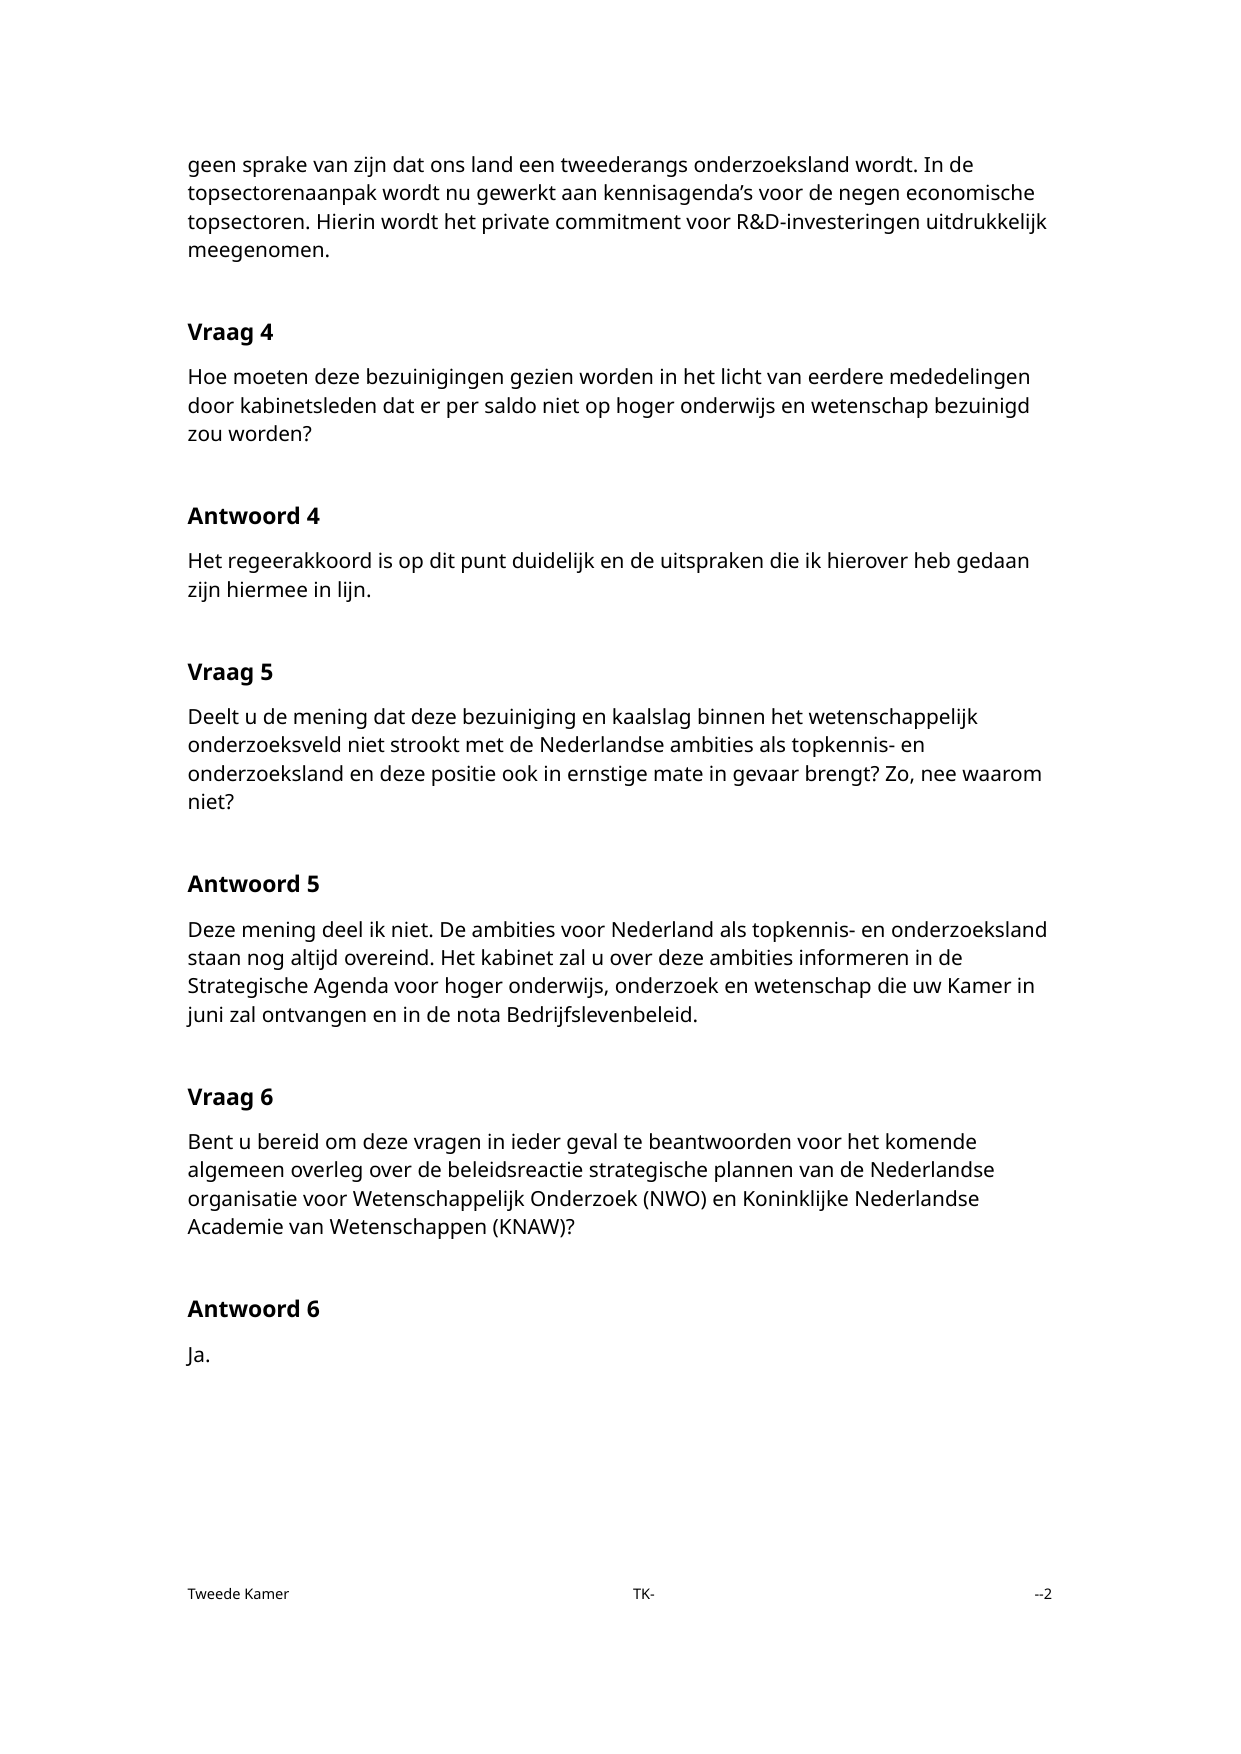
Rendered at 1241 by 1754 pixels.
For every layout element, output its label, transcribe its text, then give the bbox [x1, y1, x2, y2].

text Het regeerakkoord is op dit punt duidelijk en de uitspraken die ik hierover heb gedaan zijn hiermee in lijn. [187, 547, 1053, 603]
subtitle Antwoord 5 [187, 868, 1053, 900]
subtitle Vraag 6 [187, 1081, 1053, 1112]
text Ja. [187, 1340, 1053, 1368]
subtitle Antwoord 4 [187, 500, 1053, 532]
text Deze mening deel ik niet. De ambities voor Nederland als topkennis- en onderzoeksland staan nog altijd overeind. Het kabinet zal u over deze ambities informeren in de Strategische Agenda voor hoger onderwijs, onderzoek en wetenschap die uw Kamer in juni zal ontvangen en in de nota Bedrijfslevenbeleid. [187, 915, 1053, 1028]
subtitle Vraag 4 [187, 316, 1053, 347]
text Bent u bereid om deze vragen in ieder geval te beantwoorden voor het komende algemeen overleg over de beleidsreactie strategische plannen van de Nederlandse organisatie voor Wetenschappelijk Onderzoek (NWO) en Koninklijke Nederlandse Academie van Wetenschappen (KNAW)? [187, 1127, 1053, 1241]
subtitle Vraag 5 [187, 656, 1053, 687]
text Hoe moeten deze bezuinigingen gezien worden in het licht van eerdere mededelingen door kabinetsleden dat er per saldo niet op hoger onderwijs en wetenschap bezuinigd zou worden? [187, 362, 1053, 448]
subtitle Antwoord 6 [187, 1293, 1053, 1325]
text Deelt u de mening dat deze bezuiniging en kaalslag binnen het wetenschappelijk onderzoeksveld niet strookt met de Nederlandse ambities als topkennis- en onderzoeksland en deze positie ook in ernstige mate in gevaar brengt? Zo, nee waarom niet? [187, 702, 1053, 816]
text geen sprake van zijn dat ons land een tweederangs onderzoeksland wordt. In de topsectorenaanpak wordt nu gewerkt aan kennisagenda’s voor de negen economische topsectoren. Hierin wordt het private commitment voor R&D-investeringen uitdrukkelijk meegenomen. [187, 150, 1053, 264]
